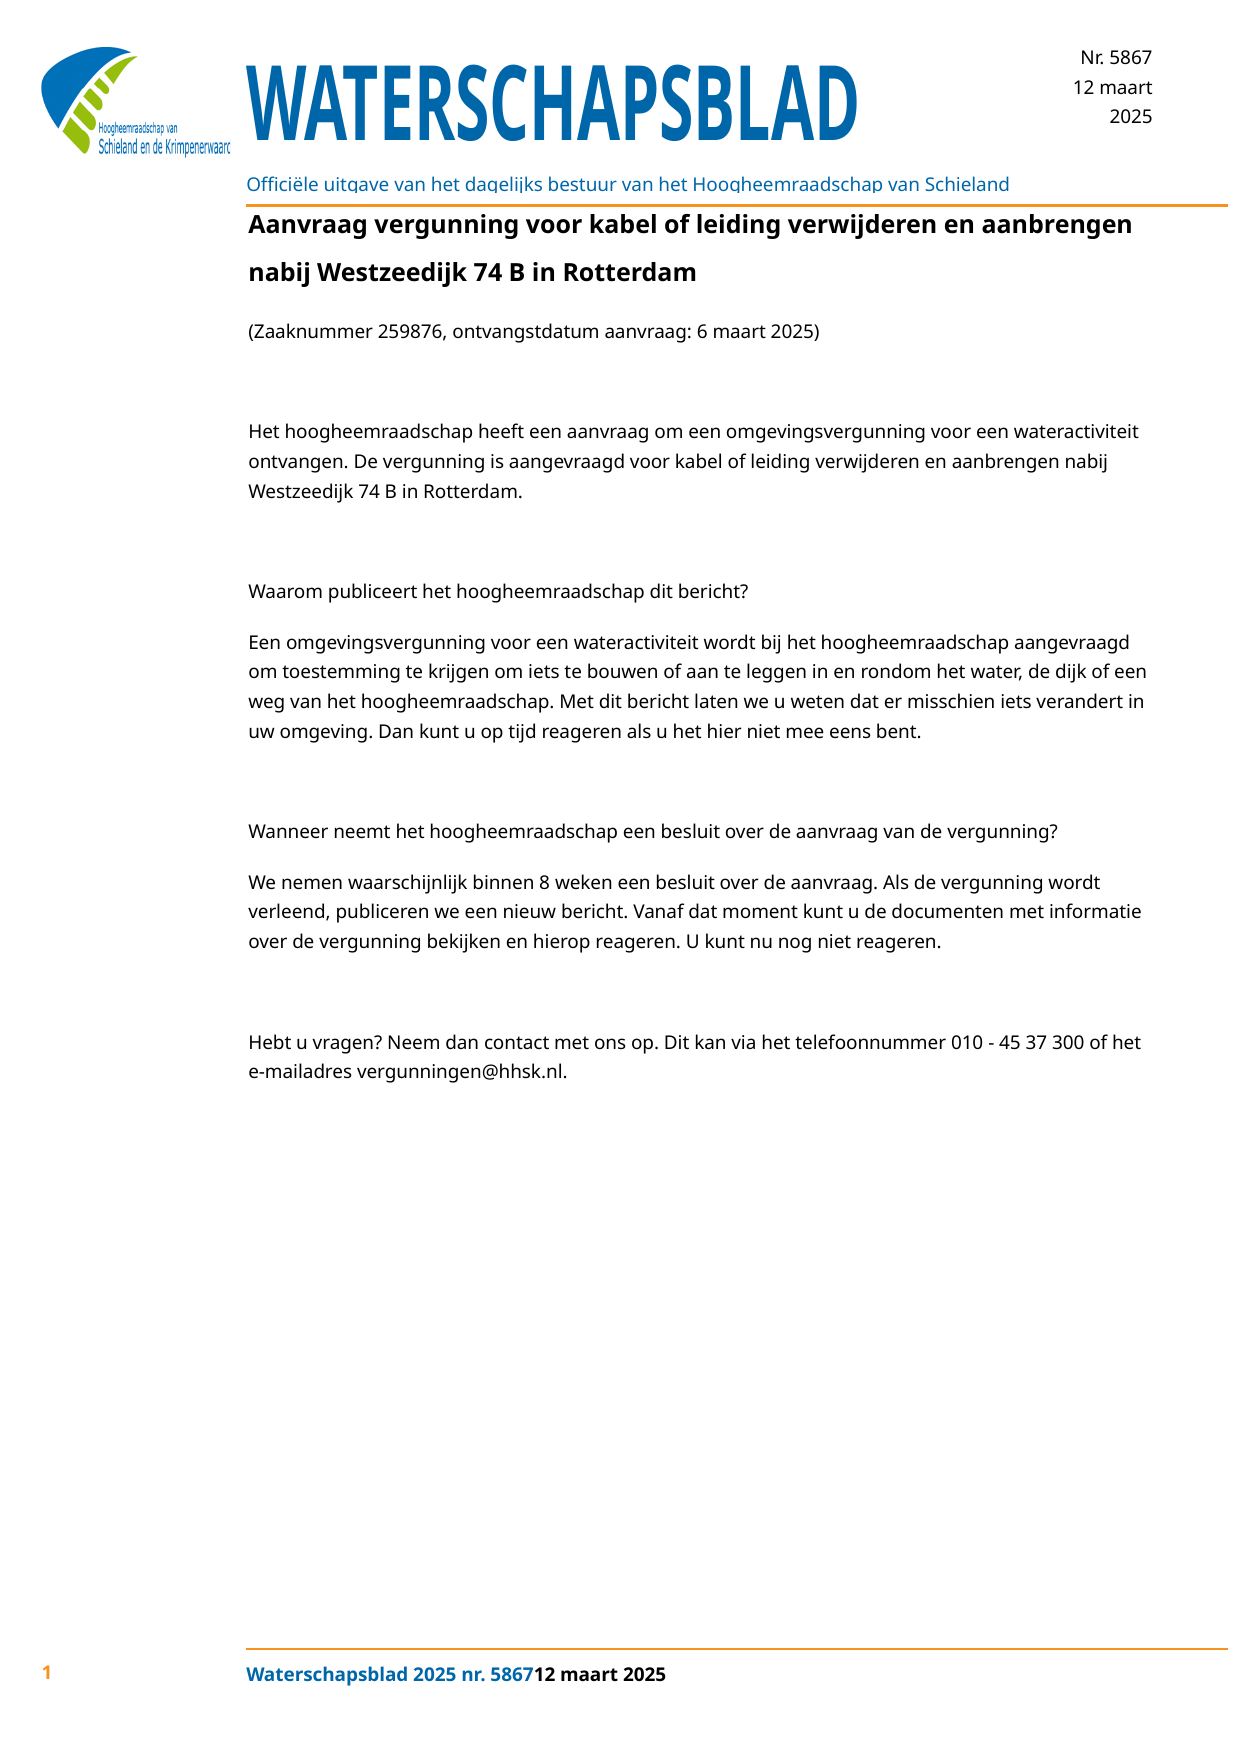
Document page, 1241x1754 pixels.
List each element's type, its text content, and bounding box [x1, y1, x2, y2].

text Hebt u vragen? Neem dan contact met ons op. Dit kan via het telefoonnummer 010 - 45 37 300 of het e-mailadres vergunningen@hhsk.nl. [248, 1029, 1152, 1084]
text Het hoogheemraadschap heeft een aanvraag om een omgevingsvergunning voor een wateractiviteit ontvangen. De vergunning is aangevraagd voor kabel of leiding verwijderen en aanbrengen nabij Westzeedijk 74 B in Rotterdam. [248, 419, 1152, 504]
text Waarom publiceert het hoogheemraadschap dit bericht? [248, 579, 1152, 604]
picture [41, 47, 231, 172]
text Wanneer neemt het hoogheemraadschap een besluit over de aanvraag van de vergunning? [248, 819, 1152, 844]
text Aanvraag vergunning voor kabel of leiding verwijderen en aanbrengen nabij Westzeedijk 74 B in Rotterdam [248, 207, 1152, 288]
text (Zaaknummer 259876, ontvangstdatum aanvraag: 6 maart 2025) [248, 318, 1152, 344]
text Een omgevingsvergunning voor een wateractiviteit wordt bij het hoogheemraadschap aangevraagd om toestemming te krijgen om iets te bouwen of aan te leggen in en rondom het water, de dijk of een weg van het hoogheemraadschap. Met dit bericht laten we u weten dat er misschien iets verandert in uw omgeving. Dan kunt u op tijd reageren als u het hier niet mee eens bent. [248, 629, 1152, 744]
text We nemen waarschijnlijk binnen 8 weken een besluit over de aanvraag. Als de vergunning wordt verleend, publiceren we een nieuw bericht. Vanaf dat moment kunt u de documenten met informatie over de vergunning bekijken en hierop reageren. U kunt nu nog niet reageren. [248, 869, 1152, 954]
